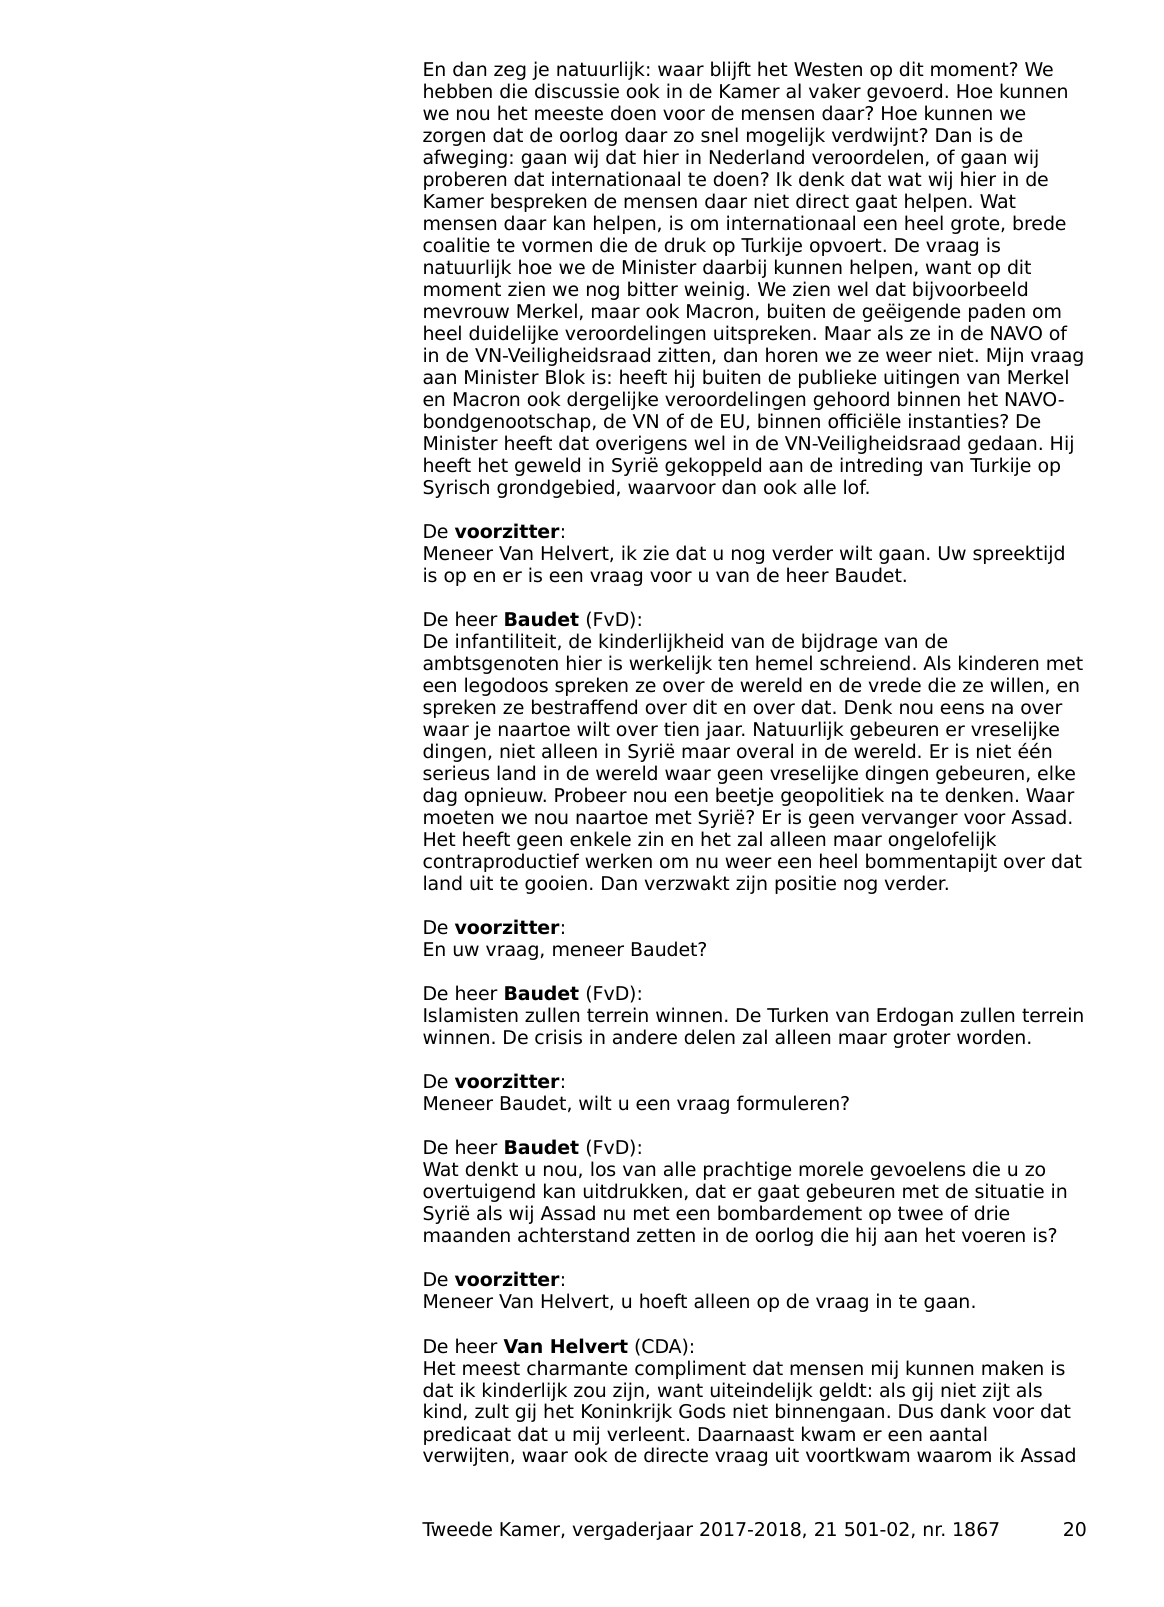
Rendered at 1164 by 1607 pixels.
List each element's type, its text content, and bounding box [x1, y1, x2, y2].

text Meneer Baudet, wilt u een vraag formuleren? [422, 1093, 1087, 1115]
text De heer Baudet (FvD): [422, 1137, 1087, 1159]
text De voorzitter: [422, 917, 1087, 939]
text Meneer Van Helvert, ik zie dat u nog verder wilt gaan. Uw spreektijd is op en er is een vraag voor u van de heer Baudet. [422, 543, 1087, 587]
text De heer Baudet (FvD): [422, 609, 1087, 631]
text Wat denkt u nou, los van alle prachtige morele gevoelens die u zo overtuigend kan uitdrukken, dat er gaat gebeuren met de situatie in Syrië als wij Assad nu met een bombardement op twee of drie maanden achterstand zetten in de oorlog die hij aan het voeren is? [422, 1159, 1087, 1247]
text De voorzitter: [422, 1269, 1087, 1291]
text De voorzitter: [422, 521, 1087, 543]
text De heer Baudet (FvD): [422, 983, 1087, 1005]
text De voorzitter: [422, 1071, 1087, 1093]
text De heer Van Helvert (CDA): [422, 1336, 1087, 1357]
text Islamisten zullen terrein winnen. De Turken van Erdogan zullen terrein winnen. De crisis in andere delen zal alleen maar groter worden. [422, 1005, 1087, 1049]
text De infantiliteit, de kinderlijkheid van de bijdrage van de ambtsgenoten hier is werkelijk ten hemel schreiend. Als kinderen met een legodoos spreken ze over de wereld en de vrede die ze willen, en spreken ze bestraffend over dit en over dat. Denk nou eens na over waar je naartoe wilt over tien jaar. Natuurlijk gebeuren er vreselijke dingen, niet alleen in Syrië maar overal in de wereld. Er is niet één serieus land in de wereld waar geen vreselijke dingen gebeuren, elke dag opnieuw. Probeer nou een beetje geopolitiek na te denken. Waar moeten we nou naartoe met Syrië? Er is geen vervanger voor Assad. Het heeft geen enkele zin en het zal alleen maar ongelofelijk contraproductief werken om nu weer een heel bommentapijt over dat land uit te gooien. Dan verzwakt zijn positie nog verder. [422, 631, 1087, 895]
text Meneer Van Helvert, u hoeft alleen op de vraag in te gaan. [422, 1291, 1087, 1313]
text Het meest charmante compliment dat mensen mij kunnen maken is dat ik kinderlijk zou zijn, want uiteindelijk geldt: als gij niet zijt als kind, zult gij het Koninkrijk Gods niet binnengaan. Dus dank voor dat predicaat dat u mij verleent. Daarnaast kwam er een aantal verwijten, waar ook de directe vraag uit voortkwam waarom ik Assad [422, 1357, 1087, 1467]
text En dan zeg je natuurlijk: waar blijft het Westen op dit moment? We hebben die discussie ook in de Kamer al vaker gevoerd. Hoe kunnen we nou het meeste doen voor de mensen daar? Hoe kunnen we zorgen dat de oorlog daar zo snel mogelijk verdwijnt? Dan is de afweging: gaan wij dat hier in Nederland veroordelen, of gaan wij proberen dat internationaal te doen? Ik denk dat wat wij hier in de Kamer bespreken de mensen daar niet direct gaat helpen. Wat mensen daar kan helpen, is om internationaal een heel grote, brede coalitie te vormen die de druk op Turkije opvoert. De vraag is natuurlijk hoe we de Minister daarbij kunnen helpen, want op dit moment zien we nog bitter weinig. We zien wel dat bijvoorbeeld mevrouw Merkel, maar ook Macron, buiten de geëigende paden om heel duidelijke veroordelingen uitspreken. Maar als ze in de NAVO of in de VN-Veiligheidsraad zitten, dan horen we ze weer niet. Mijn vraag aan Minister Blok is: heeft hij buiten de publieke uitingen van Merkel en Macron ook dergelijke veroordelingen gehoord binnen het NAVO-bondgenootschap, de VN of de EU, binnen officiële instanties? De Minister heeft dat overigens wel in de VN-Veiligheidsraad gedaan. Hij heeft het geweld in Syrië gekoppeld aan de intreding van Turkije op Syrisch grondgebied, waarvoor dan ook alle lof. [422, 59, 1087, 499]
text En uw vraag, meneer Baudet? [422, 939, 1087, 961]
